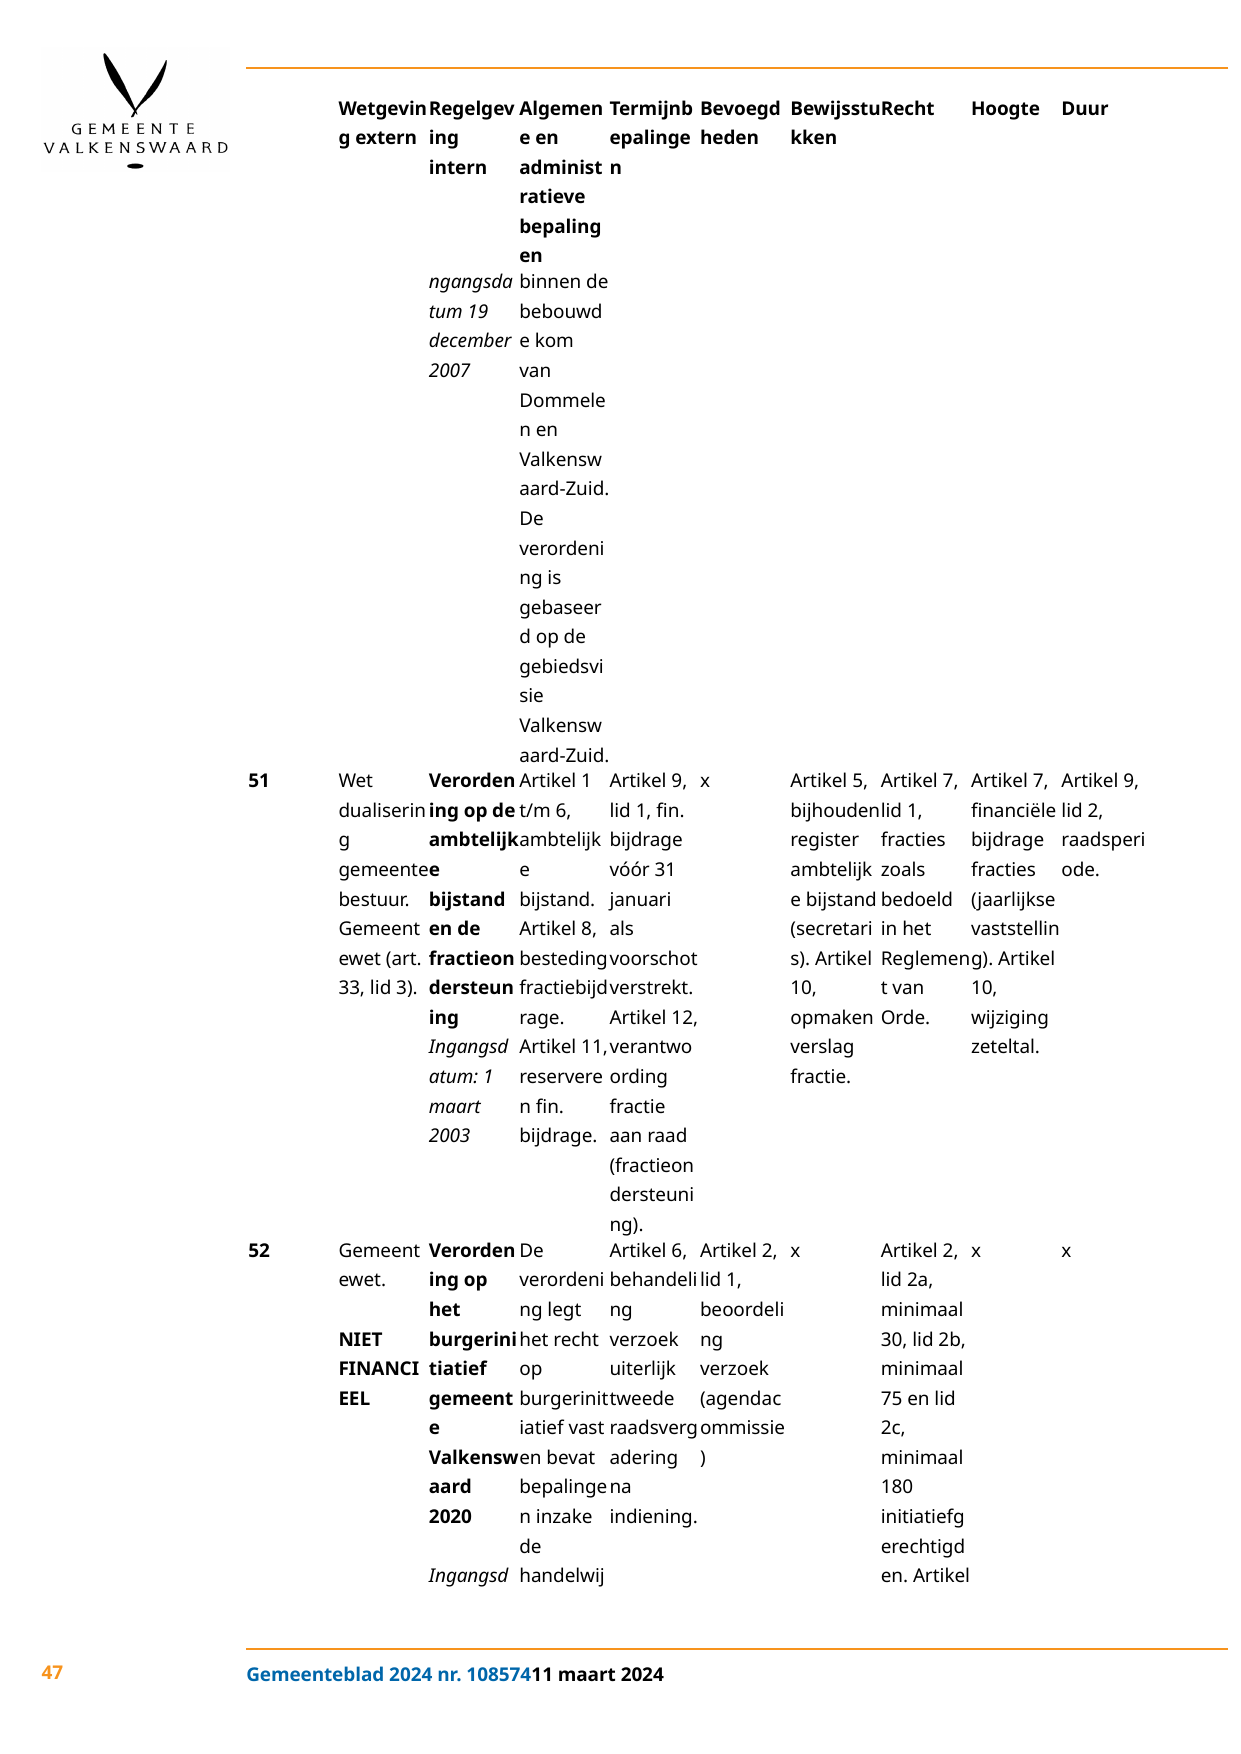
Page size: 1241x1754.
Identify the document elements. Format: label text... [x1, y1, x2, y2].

table_cell Artikel 9, lid 1, fin. bijdrage vóór 31 januari als voorschot verstrekt. Artikel 12, verantwoording fractie aan raad (fractieondersteuning). [609, 768, 700, 1237]
table_cell x [700, 768, 790, 1237]
picture [41, 47, 231, 172]
table_cell Gemeentewet. NIET FINANCIEEL [338, 1237, 429, 1588]
table_cell Wet dualisering gemeentebestuur. Gemeentewet (art. 33, lid 3). [338, 768, 429, 1237]
table_cell binnen de bebouwde kom van Dommelen en Valkenswaard-Zuid. De verordening is gebaseerd op de gebiedsvisie Valkenswaard-Zuid. [519, 269, 609, 767]
table_cell x [790, 1237, 881, 1588]
table_header Recht [881, 95, 971, 268]
table_cell Artikel 6, behandeling verzoek uiterlijk tweede raadsvergadering na indiening. [609, 1237, 700, 1588]
table_cell 52 [248, 1237, 338, 1588]
table_cell [971, 269, 1061, 767]
table_cell Artikel 2, lid 1, beoordeling verzoek (agendacommissie) [700, 1237, 790, 1588]
table_header [248, 95, 338, 268]
table_cell 51 [248, 768, 338, 1237]
table_header Bevoegdheden [700, 95, 790, 268]
table_cell Artikel 9, lid 2, raadsperiode. [1061, 768, 1152, 1237]
table_cell Verordening op het burgerinitiatief gemeente Valkenswaard 2020 Ingangsd [429, 1237, 519, 1588]
table_header Hoogte [971, 95, 1061, 268]
table_cell Verordening op de ambtelijke bijstand en de fractieondersteuning Ingangsdatum: 1 maart 2003 [429, 768, 519, 1237]
table_header Wetgeving extern [338, 95, 429, 268]
table_header Termijnbepalingen [609, 95, 700, 268]
table_cell x [1061, 1237, 1152, 1588]
table_cell De verordening legt het recht op burgerinitiatief vast en bevat bepalingen inzake de handelwij [519, 1237, 609, 1588]
table_cell [1061, 269, 1152, 767]
table_header Duur [1061, 95, 1152, 268]
table_cell Artikel 1 t/m 6, ambtelijke bijstand. Artikel 8, besteding fractiebijdrage. Artikel 11, reserveren fin. bijdrage. [519, 768, 609, 1237]
table_cell [338, 269, 429, 767]
table_cell [881, 269, 971, 767]
table_header Regelgeving intern [429, 95, 519, 268]
table_cell x [971, 1237, 1061, 1588]
table_cell Artikel 5, bijhouden register ambtelijke bijstand (secretaris). Artikel 10, opmaken verslag fractie. [790, 768, 881, 1237]
table_cell Artikel 2, lid 2a, minimaal 30, lid 2b, minimaal 75 en lid 2c, minimaal 180 initiatiefgerechtigden. Artikel [881, 1237, 971, 1588]
table_cell [248, 269, 338, 767]
table_cell Artikel 7, financiële bijdrage fracties (jaarlijkse vaststelling). Artikel 10, wijziging zeteltal. [971, 768, 1061, 1237]
table_cell ngangsdatum 19 december 2007 [429, 269, 519, 767]
table_header Bewijsstukken [790, 95, 881, 268]
table_cell [609, 269, 700, 767]
table_cell Artikel 7, lid 1, fracties zoals bedoeld in het Reglement van Orde. [881, 768, 971, 1237]
table_header Algemene en administratieve bepalingen [519, 95, 609, 268]
table_cell [700, 269, 790, 767]
table_cell [790, 269, 881, 767]
